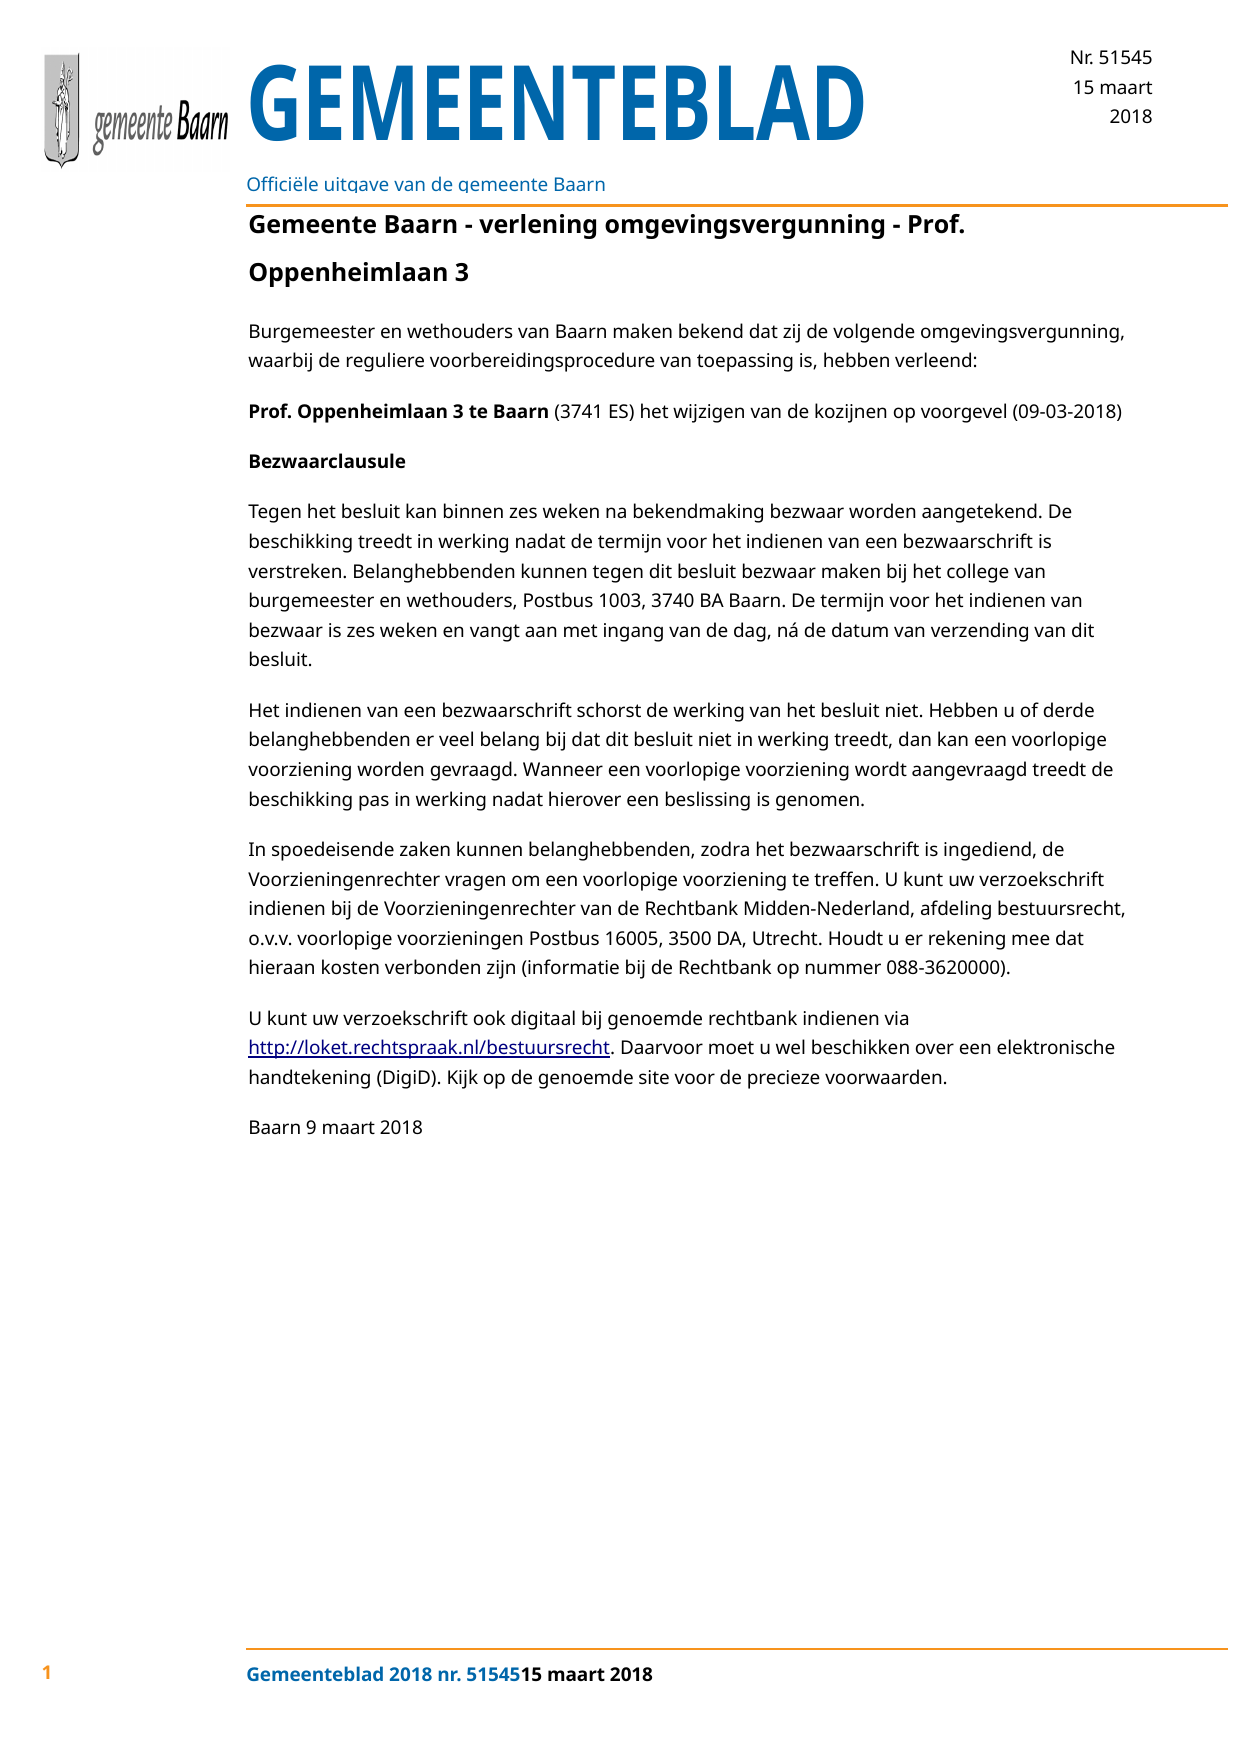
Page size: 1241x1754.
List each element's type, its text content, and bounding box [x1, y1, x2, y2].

picture [41, 47, 231, 172]
text Burgemeester en wethouders van Baarn maken bekend dat zij de volgende omgevingsvergunning, waarbij de reguliere voorbereidingsprocedure van toepassing is, hebben verleend: [248, 318, 1152, 373]
text Baarn 9 maart 2018 [248, 1114, 1152, 1140]
text Tegen het besluit kan binnen zes weken na bekendmaking bezwaar worden aangetekend. De beschikking treedt in werking nadat de termijn voor het indienen van een bezwaarschrift is verstreken. Belanghebbenden kunnen tegen dit besluit bezwaar maken bij het college van burgemeester en wethouders, Postbus 1003, 3740 BA Baarn. De termijn voor het indienen van bezwaar is zes weken en vangt aan met ingang van de dag, ná de datum van verzending van dit besluit. [248, 499, 1152, 672]
text Het indienen van een bezwaarschrift schorst de werking van het besluit niet. Hebben u of derde belanghebbenden er veel belang bij dat dit besluit niet in werking treedt, dan kan een voorlopige voorziening worden gevraagd. Wanneer een voorlopige voorziening wordt aangevraagd treedt de beschikking pas in werking nadat hierover een beslissing is genomen. [248, 697, 1152, 812]
text Bezwaarclausule [248, 448, 1152, 474]
text U kunt uw verzoekschrift ook digitaal bij genoemde rechtbank indienen via http://loket.rechtspraak.nl/bestuursrecht. Daarvoor moet u wel beschikken over een elektronische handtekening (DigiD). Kijk op de genoemde site voor de precieze voorwaarden. [248, 1005, 1152, 1090]
text In spoedeisende zaken kunnen belanghebbenden, zodra het bezwaarschrift is ingediend, de Voorzieningenrechter vragen om een voorlopige voorziening te treffen. U kunt uw verzoekschrift indienen bij de Voorzieningenrechter van de Rechtbank Midden-Nederland, afdeling bestuursrecht, o.v.v. voorlopige voorzieningen Postbus 16005, 3500 DA, Utrecht. Houdt u er rekening mee dat hieraan kosten verbonden zijn (informatie bij de Rechtbank op nummer 088-3620000). [248, 836, 1152, 980]
text Gemeente Baarn - verlening omgevingsvergunning - Prof. Oppenheimlaan 3 [248, 207, 1152, 288]
text Prof. Oppenheimlaan 3 te Baarn (3741 ES) het wijzigen van de kozijnen op voorgevel (09-03-2018) [248, 398, 1152, 424]
